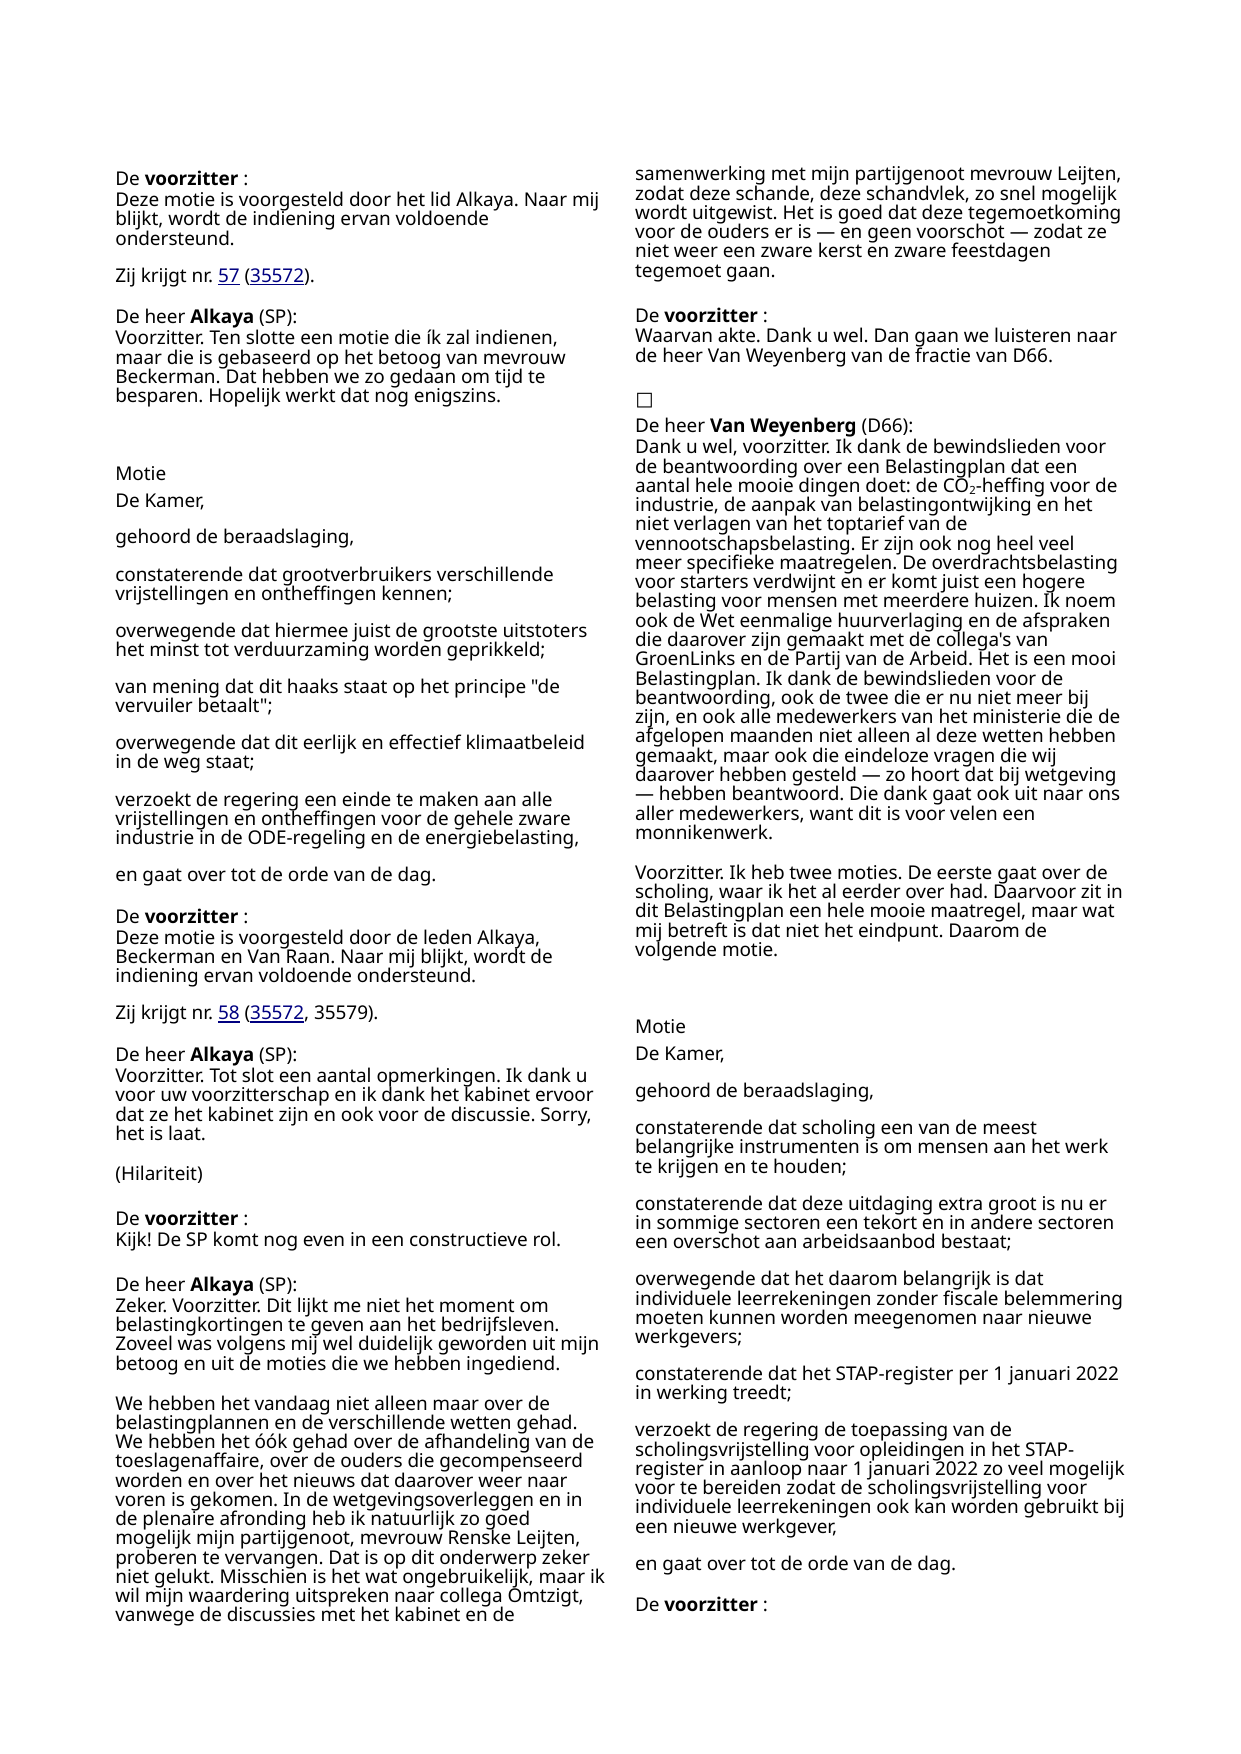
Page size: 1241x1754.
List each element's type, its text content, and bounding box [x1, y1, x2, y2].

text overwegende dat het daarom belangrijk is dat individuele leerrekeningen zonder fiscale belemmering moeten kunnen worden meegenomen naar nieuwe werkgevers; [635, 1270, 1125, 1347]
text Voorzitter. Ik heb twee moties. De eerste gaat over de scholing, waar ik het al eerder over had. Daarvoor zit in dit Belastingplan een hele mooie maatregel, maar wat mij betreft is dat niet het eindpunt. Daarom de volgende motie. [635, 864, 1125, 960]
text Voorzitter. Tot slot een aantal opmerkingen. Ik dank u voor uw voorzitterschap en ik dank het kabinet ervoor dat ze het kabinet zijn en ook voor de discussie. Sorry, het is laat. [115, 1067, 605, 1144]
text gehoord de beraadslaging, [635, 1082, 1125, 1101]
text Kijk! De SP komt nog even in een constructieve rol. [115, 1231, 605, 1250]
text Dank u wel, voorzitter. Ik dank de bewindslieden voor de beantwoording over een Belastingplan dat een aantal hele mooie dingen doet: de CO2-heffing voor de industrie, de aanpak van belastingontwijking en het niet verlagen van het toptarief van de vennootschapsbelasting. Er zijn ook nog heel veel meer specifieke maatregelen. De overdrachtsbelasting voor starters verdwijnt en er komt juist een hogere belasting voor mensen met meerdere huizen. Ik noem ook de Wet eenmalige huurverlaging en de afspraken die daarover zijn gemaakt met de collega's van GroenLinks en de Partij van de Arbeid. Het is een mooi Belastingplan. Ik dank de bewindslieden voor de beantwoording, ook de twee die er nu niet meer bij zijn, en ook alle medewerkers van het ministerie die de afgelopen maanden niet alleen al deze wetten hebben gemaakt, maar ook die eindeloze vragen die wij daarover hebben gesteld — zo hoort dat bij wetgeving — hebben beantwoord. Die dank gaat ook uit naar ons aller medewerkers, want dit is voor velen een monnikenwerk. [635, 438, 1125, 843]
text verzoekt de regering de toepassing van de scholingsvrijstelling voor opleidingen in het STAP-register in aanloop naar 1 januari 2022 zo veel mogelijk voor te bereiden zodat de scholingsvrijstelling voor individuele leerrekeningen ook kan worden gebruikt bij een nieuwe werkgever, [635, 1421, 1125, 1537]
text Voorzitter. Ten slotte een motie die ík zal indienen, maar die is gebaseerd op het betoog van mevrouw Beckerman. Dat hebben we zo gedaan om tijd te besparen. Hopelijk werkt dat nog enigszins. [115, 329, 605, 406]
text De Kamer, [635, 1045, 1125, 1064]
text De Kamer, [115, 492, 605, 511]
text We hebben het vandaag niet alleen maar over de belastingplannen en de verschillende wetten gehad. We hebben het óók gehad over de afhandeling van de toeslagenaffaire, over de ouders die gecompenseerd worden en over het nieuws dat daarover weer naar voren is gekomen. In de wetgevingsoverleggen en in de plenaire afronding heb ik natuurlijk zo goed mogelijk mijn partijgenoot, mevrouw Renske Leijten, proberen te vervangen. Dat is op dit onderwerp zeker niet gelukt. Misschien is het wat ongebruikelijk, maar ik wil mijn waardering uitspreken naar collega Omtzigt, vanwege de discussies met het kabinet en de [115, 1394, 605, 1626]
text De voorzitter : [115, 1205, 605, 1231]
text Zeker. Voorzitter. Dit lijkt me niet het moment om belastingkortingen te geven aan het bedrijfsleven. Zoveel was volgens mij wel duidelijk geworden uit mijn betoog en uit de moties die we hebben ingediend. [115, 1297, 605, 1374]
text De voorzitter : [635, 302, 1125, 327]
text De heer Alkaya (SP): [115, 304, 605, 329]
text De voorzitter : [635, 1592, 1125, 1617]
text gehoord de beraadslaging, [115, 528, 605, 548]
text constaterende dat scholing een van de meest belangrijke instrumenten is om mensen aan het werk te krijgen en te houden; [635, 1119, 1125, 1177]
text De voorzitter : [115, 165, 605, 191]
text Zij krijgt nr. 58 (35572, 35579). [115, 1004, 605, 1023]
text De heer Alkaya (SP): [115, 1271, 605, 1297]
text ⬜ [635, 387, 1125, 413]
text constaterende dat deze uitdaging extra groot is nu er in sommige sectoren een tekort en in andere sectoren een overschot aan arbeidsaanbod bestaat; [635, 1195, 1125, 1252]
text van mening dat dit haaks staat op het principe "de vervuiler betaalt"; [115, 678, 605, 717]
text overwegende dat dit eerlijk en effectief klimaatbeleid in de weg staat; [115, 734, 605, 773]
text constaterende dat grootverbruikers verschillende vrijstellingen en ontheffingen kennen; [115, 566, 605, 604]
text samenwerking met mijn partijgenoot mevrouw Leijten, zodat deze schande, deze schandvlek, zo snel mogelijk wordt uitgewist. Het is goed dat deze tegemoetkoming voor de ouders er is — en geen voorschot — zodat ze niet weer een zware kerst en zware feestdagen tegemoet gaan. [635, 165, 1125, 281]
text Zij krijgt nr. 57 (35572). [115, 267, 605, 286]
text Motie [115, 460, 605, 486]
text De heer Alkaya (SP): [115, 1041, 605, 1067]
text (Hilariteit) [115, 1165, 605, 1184]
text overwegende dat hiermee juist de grootste uitstoters het minst tot verduurzaming worden geprikkeld; [115, 622, 605, 660]
text constaterende dat het STAP-register per 1 januari 2022 in werking treedt; [635, 1365, 1125, 1403]
text verzoekt de regering een einde te maken aan alle vrijstellingen en ontheffingen voor de gehele zware industrie in de ODE-regeling en de energiebelasting, [115, 791, 605, 848]
text Deze motie is voorgesteld door de leden Alkaya, Beckerman en Van Raan. Naar mij blijkt, wordt de indiening ervan voldoende ondersteund. [115, 929, 605, 987]
text Deze motie is voorgesteld door het lid Alkaya. Naar mij blijkt, wordt de indiening ervan voldoende ondersteund. [115, 191, 605, 249]
text Motie [635, 1013, 1125, 1039]
text en gaat over tot de orde van de dag. [115, 866, 605, 885]
text De heer Van Weyenberg (D66): [635, 413, 1125, 438]
text en gaat over tot de orde van de dag. [635, 1554, 1125, 1574]
text Waarvan akte. Dank u wel. Dan gaan we luisteren naar de heer Van Weyenberg van de fractie van D66. [635, 327, 1125, 366]
text De voorzitter : [115, 903, 605, 929]
